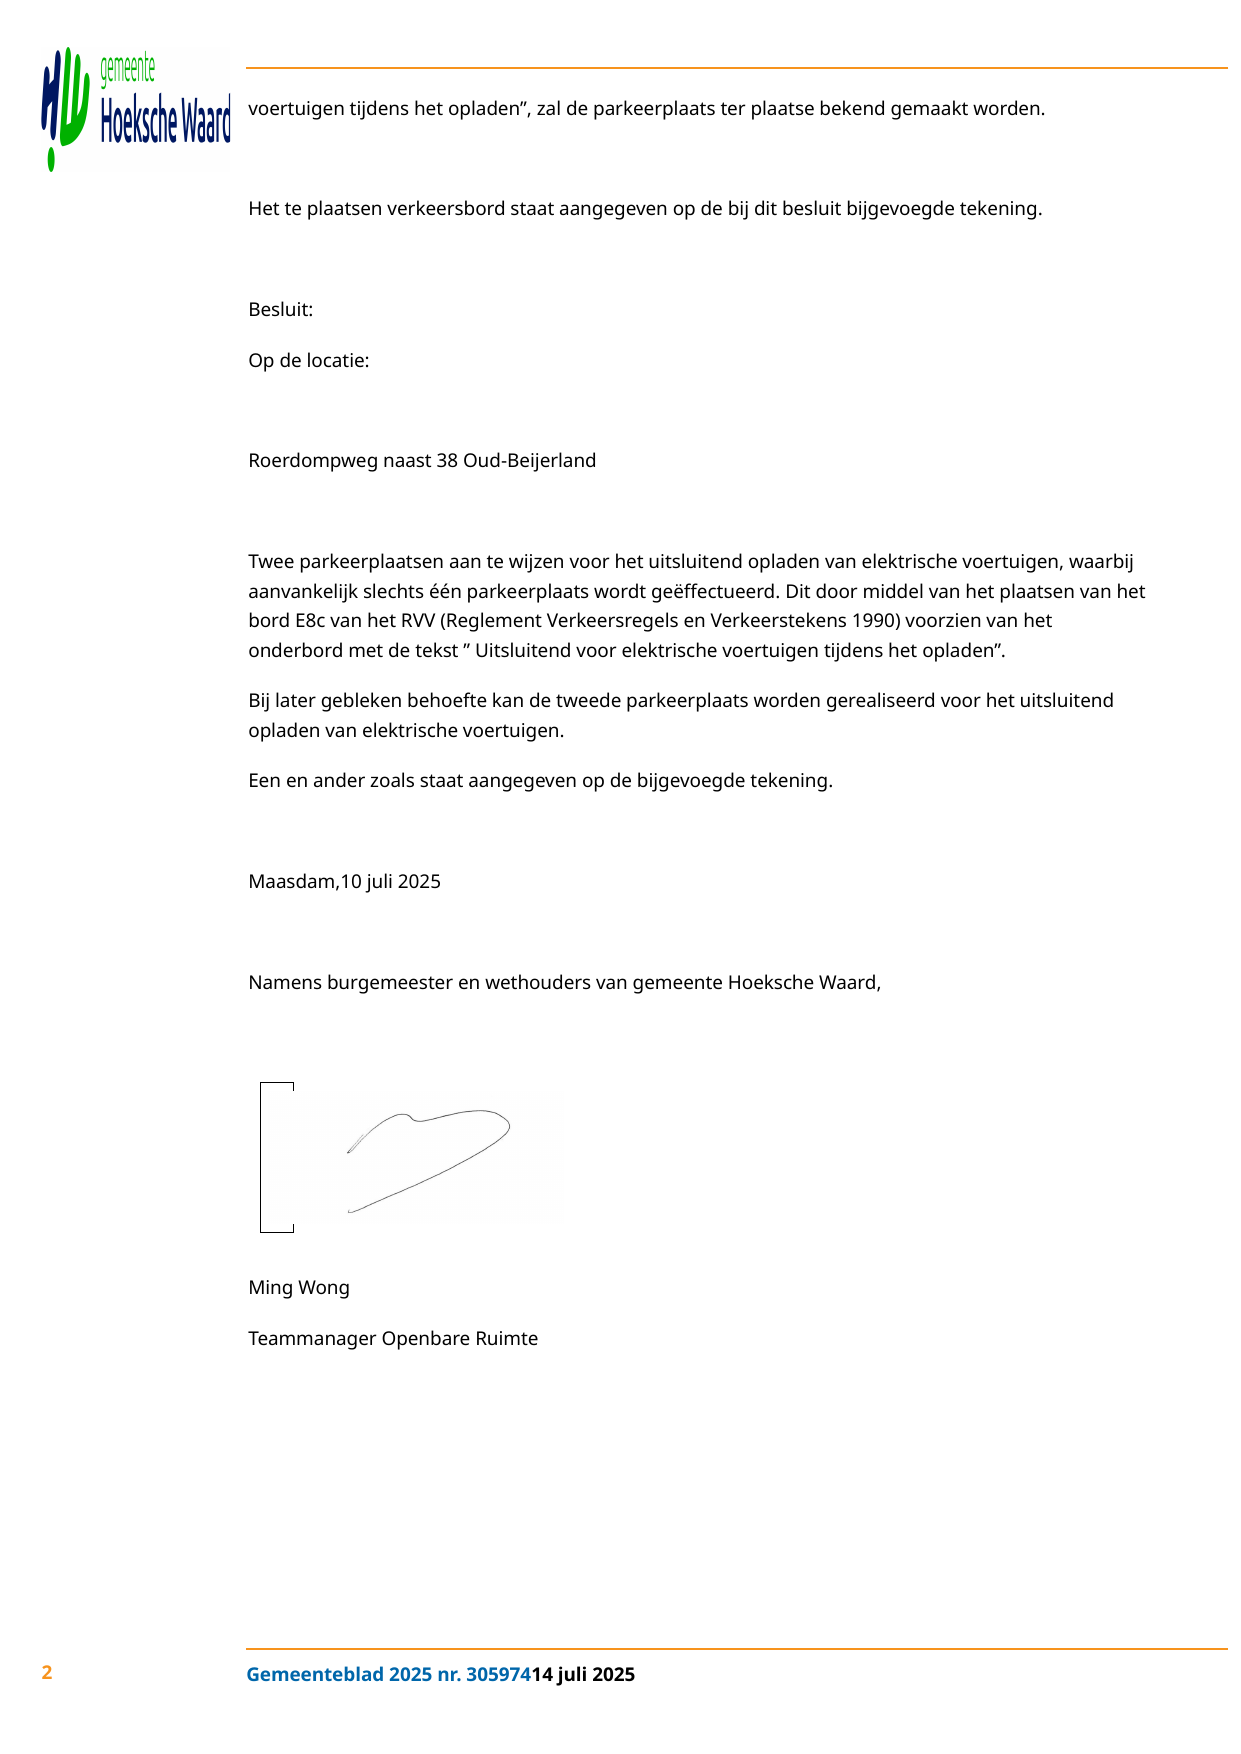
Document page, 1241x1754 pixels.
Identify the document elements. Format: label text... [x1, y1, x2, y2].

text Twee parkeerplaatsen aan te wijzen voor het uitsluitend opladen van elektrische voertuigen, waarbij aanvankelijk slechts één parkeerplaats wordt geëffectueerd. Dit door middel van het plaatsen van het bord E8c van het RVV (Reglement Verkeersregels en Verkeerstekens 1990) voorzien van het onderbord met de tekst ” Uitsluitend voor elektrische voertuigen tijdens het opladen”. [248, 548, 1152, 663]
text Maasdam,10 juli 2025 [248, 868, 1152, 894]
text voertuigen tijdens het opladen”, zal de parkeerplaats ter plaatse bekend gemaakt worden. [248, 95, 1152, 121]
text Roerdompweg naast 38 Oud-Beijerland [248, 448, 1152, 473]
picture [268, 1091, 565, 1224]
text Besluit: [248, 296, 1152, 322]
text Bij later gebleken behoefte kan de tweede parkeerplaats worden gerealiseerd voor het uitsluitend opladen van elektrische voertuigen. [248, 688, 1152, 743]
picture [41, 47, 231, 172]
text Namens burgemeester en wethouders van gemeente Hoeksche Waard, [248, 969, 1152, 995]
text Ming Wong [248, 1274, 1152, 1300]
text Het te plaatsen verkeersbord staat aangegeven op de bij dit besluit bijgevoegde tekening. [248, 196, 1152, 221]
text Op de locatie: [248, 347, 1152, 373]
text Teammanager Openbare Ruimte [248, 1325, 1152, 1351]
text Een en ander zoals staat aangegeven op de bijgevoegde tekening. [248, 768, 1152, 793]
